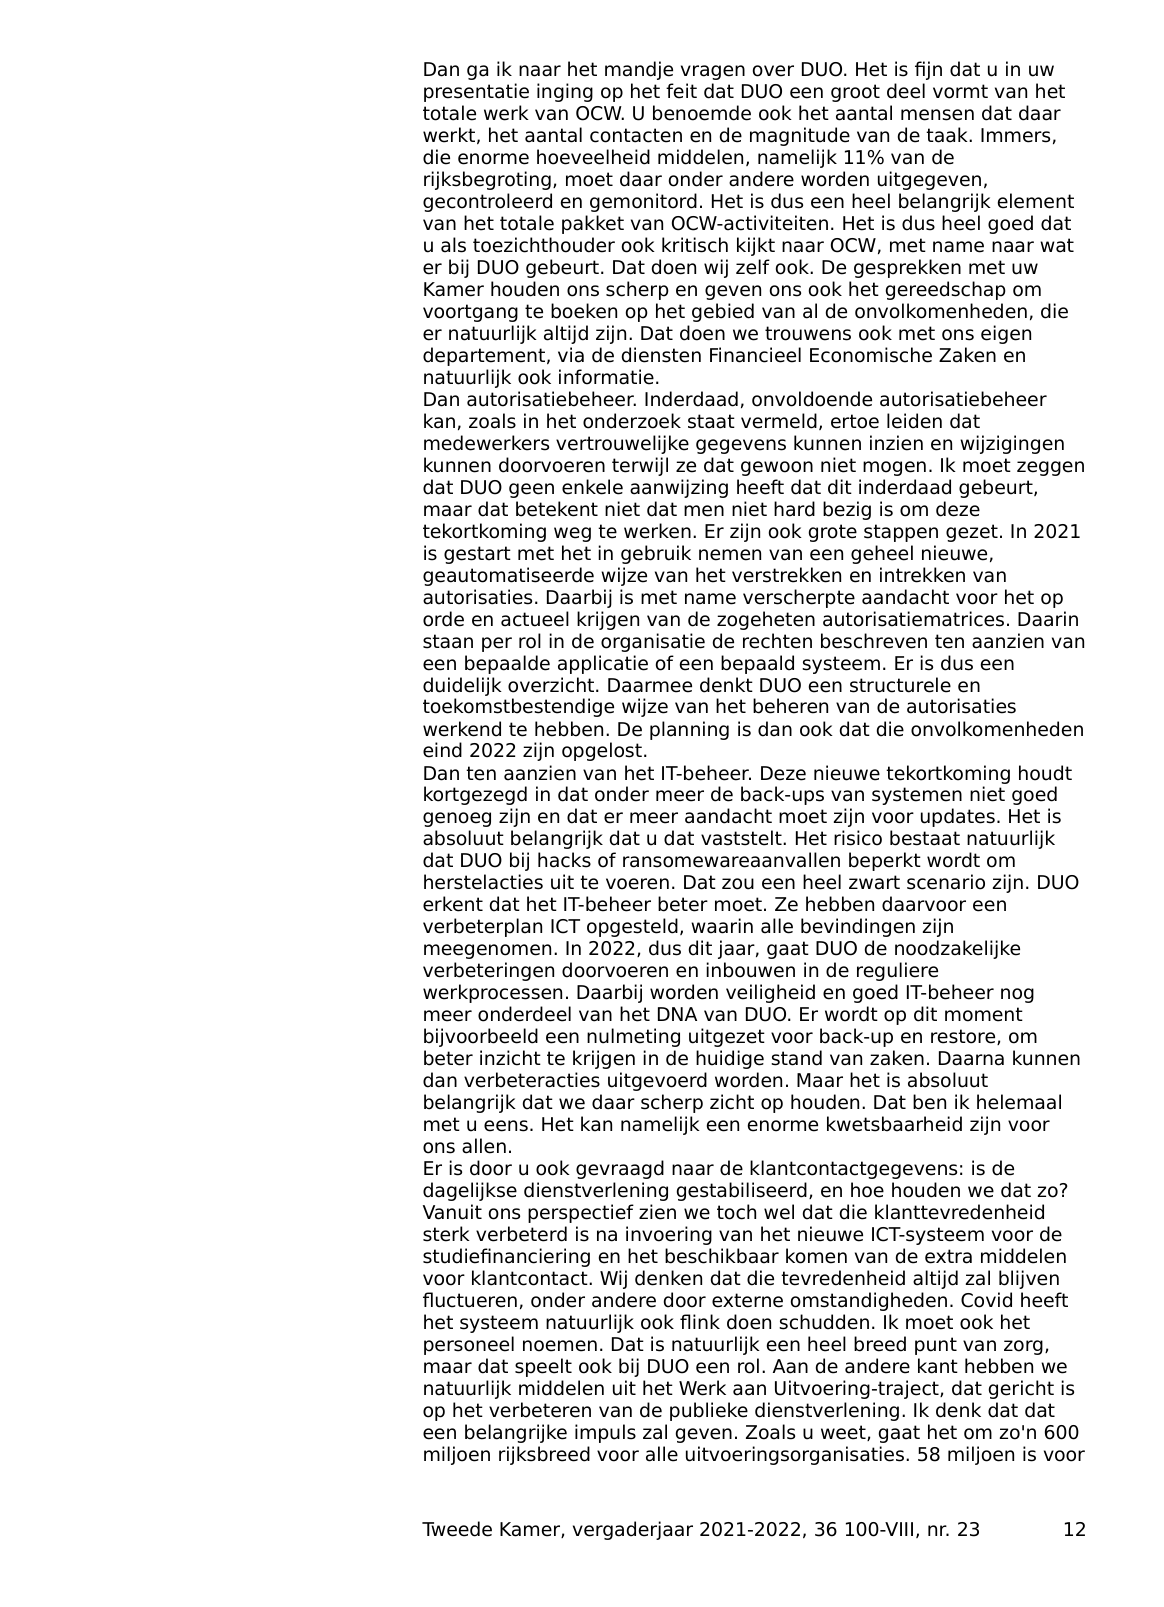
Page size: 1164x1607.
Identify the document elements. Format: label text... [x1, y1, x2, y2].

text Dan ga ik naar het mandje vragen over DUO. Het is fijn dat u in uw presentatie inging op het feit dat DUO een groot deel vormt van het totale werk van OCW. U benoemde ook het aantal mensen dat daar werkt, het aantal contacten en de magnitude van de taak. Immers, die enorme hoeveelheid middelen, namelijk 11% van de rijksbegroting, moet daar onder andere worden uitgegeven, gecontroleerd en gemonitord. Het is dus een heel belangrijk element van het totale pakket van OCW-activiteiten. Het is dus heel goed dat u als toezichthouder ook kritisch kijkt naar OCW, met name naar wat er bij DUO gebeurt. Dat doen wij zelf ook. De gesprekken met uw Kamer houden ons scherp en geven ons ook het gereedschap om voortgang te boeken op het gebied van al de onvolkomenheden, die er natuurlijk altijd zijn. Dat doen we trouwens ook met ons eigen departement, via de diensten Financieel Economische Zaken en natuurlijk ook informatie. [422, 59, 1087, 389]
text Dan autorisatiebeheer. Inderdaad, onvoldoende autorisatiebeheer kan, zoals in het onderzoek staat vermeld, ertoe leiden dat medewerkers vertrouwelijke gegevens kunnen inzien en wijzigingen kunnen doorvoeren terwijl ze dat gewoon niet mogen. Ik moet zeggen dat DUO geen enkele aanwijzing heeft dat dit inderdaad gebeurt, maar dat betekent niet dat men niet hard bezig is om deze tekortkoming weg te werken. Er zijn ook grote stappen gezet. In 2021 is gestart met het in gebruik nemen van een geheel nieuwe, geautomatiseerde wijze van het verstrekken en intrekken van autorisaties. Daarbij is met name verscherpte aandacht voor het op orde en actueel krijgen van de zogeheten autorisatiematrices. Daarin staan per rol in de organisatie de rechten beschreven ten aanzien van een bepaalde applicatie of een bepaald systeem. Er is dus een duidelijk overzicht. Daarmee denkt DUO een structurele en toekomstbestendige wijze van het beheren van de autorisaties werkend te hebben. De planning is dan ook dat die onvolkomenheden eind 2022 zijn opgelost. [422, 389, 1087, 762]
text Er is door u ook gevraagd naar de klantcontactgegevens: is de dagelijkse dienstverlening gestabiliseerd, en hoe houden we dat zo? Vanuit ons perspectief zien we toch wel dat die klanttevredenheid sterk verbeterd is na invoering van het nieuwe ICT-systeem voor de studiefinanciering en het beschikbaar komen van de extra middelen voor klantcontact. Wij denken dat die tevredenheid altijd zal blijven fluctueren, onder andere door externe omstandigheden. Covid heeft het systeem natuurlijk ook flink doen schudden. Ik moet ook het personeel noemen. Dat is natuurlijk een heel breed punt van zorg, maar dat speelt ook bij DUO een rol. Aan de andere kant hebben we natuurlijk middelen uit het Werk aan Uitvoering-traject, dat gericht is op het verbeteren van de publieke dienstverlening. Ik denk dat dat een belangrijke impuls zal geven. Zoals u weet, gaat het om zo'n 600 miljoen rijksbreed voor alle uitvoeringsorganisaties. 58 miljoen is voor [422, 1158, 1087, 1466]
text Dan ten aanzien van het IT-beheer. Deze nieuwe tekortkoming houdt kortgezegd in dat onder meer de back-ups van systemen niet goed genoeg zijn en dat er meer aandacht moet zijn voor updates. Het is absoluut belangrijk dat u dat vaststelt. Het risico bestaat natuurlijk dat DUO bij hacks of ransomewareaanvallen beperkt wordt om herstelacties uit te voeren. Dat zou een heel zwart scenario zijn. DUO erkent dat het IT-beheer beter moet. Ze hebben daarvoor een verbeterplan ICT opgesteld, waarin alle bevindingen zijn meegenomen. In 2022, dus dit jaar, gaat DUO de noodzakelijke verbeteringen doorvoeren en inbouwen in de reguliere werkprocessen. Daarbij worden veiligheid en goed IT-beheer nog meer onderdeel van het DNA van DUO. Er wordt op dit moment bijvoorbeeld een nulmeting uitgezet voor back-up en restore, om beter inzicht te krijgen in de huidige stand van zaken. Daarna kunnen dan verbeteracties uitgevoerd worden. Maar het is absoluut belangrijk dat we daar scherp zicht op houden. Dat ben ik helemaal met u eens. Het kan namelijk een enorme kwetsbaarheid zijn voor ons allen. [422, 762, 1087, 1158]
